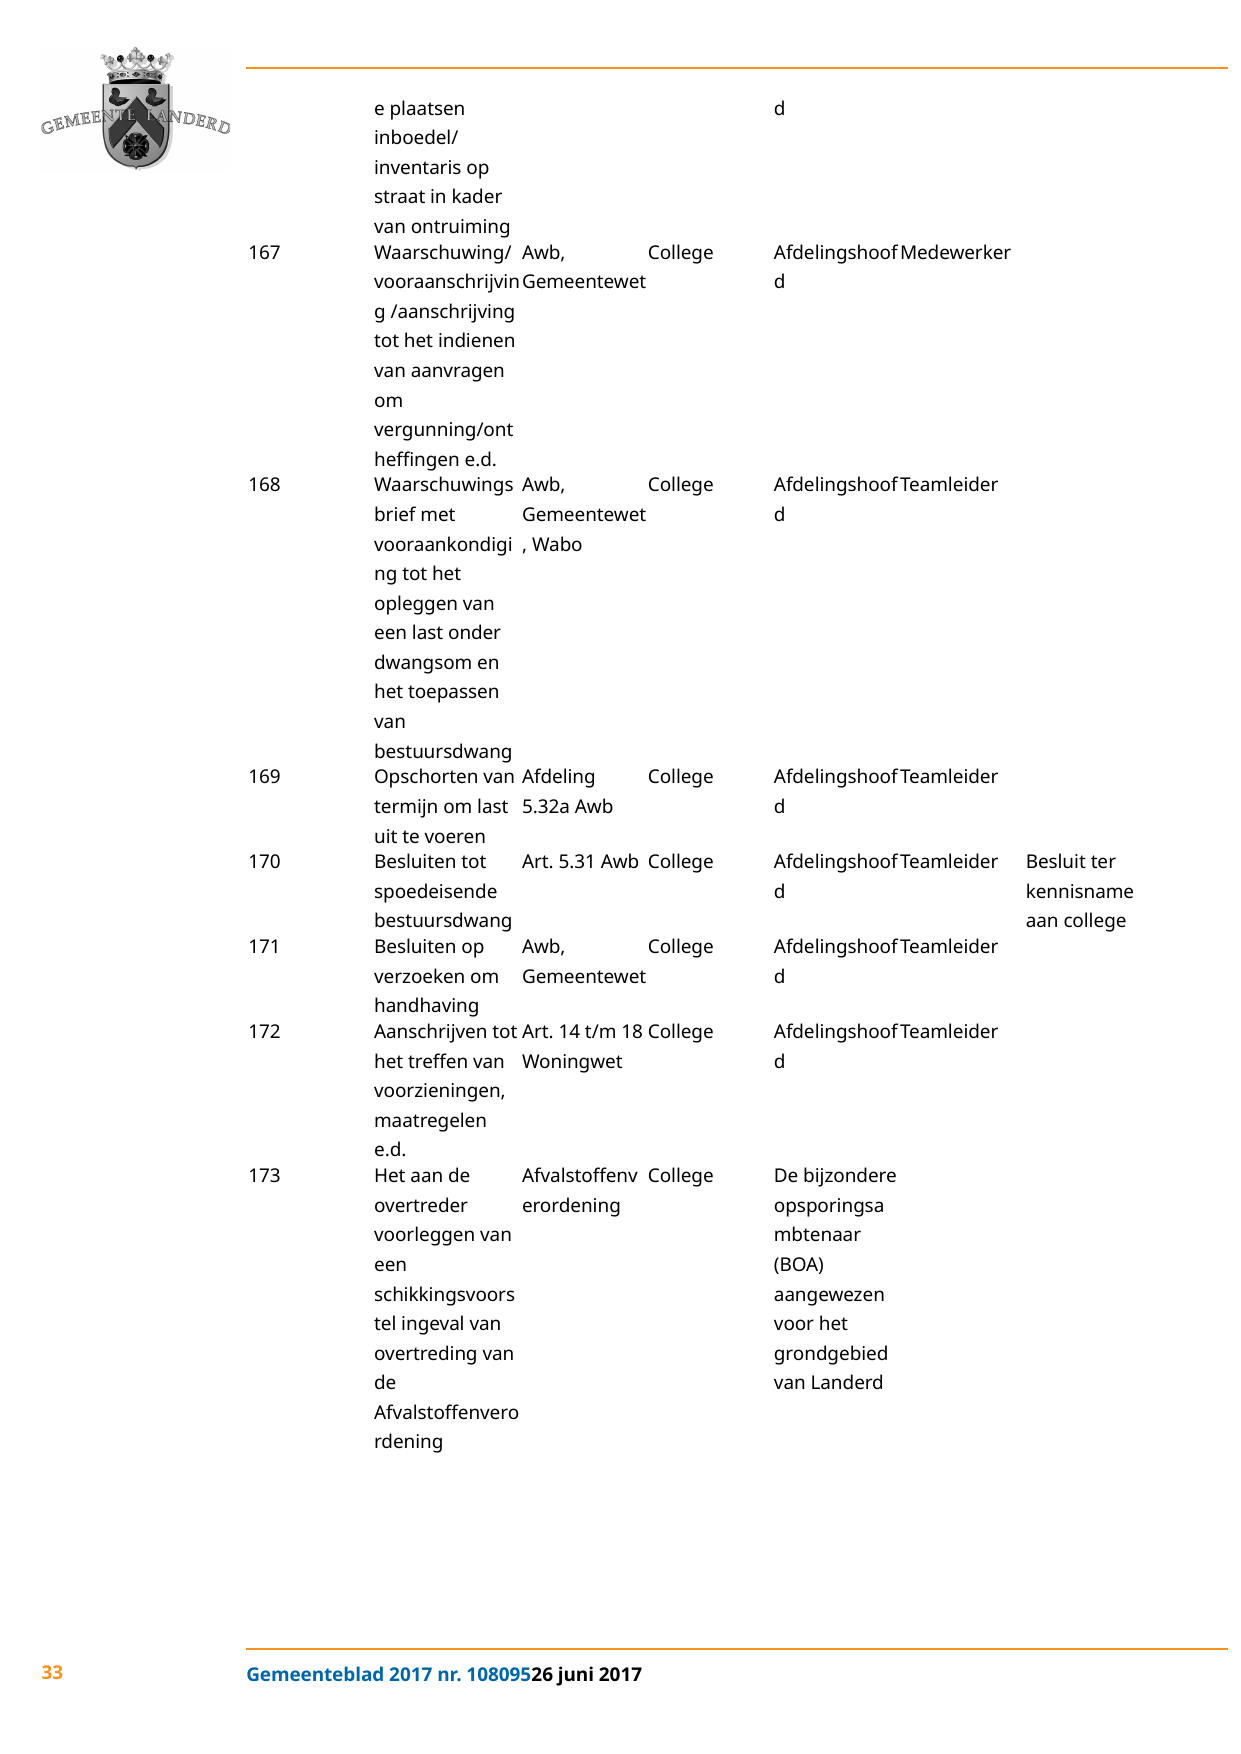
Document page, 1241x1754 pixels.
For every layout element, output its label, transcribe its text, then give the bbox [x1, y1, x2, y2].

table_cell 170 [248, 849, 374, 933]
table_cell [1026, 934, 1152, 1018]
table_cell Afdelingshoofd [774, 934, 900, 1018]
table_cell Art. 14 t/m 18 Woningwet [522, 1018, 648, 1162]
table_cell 172 [248, 1018, 374, 1162]
table_cell Awb, Gemeentewet [522, 239, 648, 472]
table_cell [900, 1163, 1026, 1454]
table_cell Opschorten van termijn om last uit te voeren [374, 764, 522, 848]
table_cell 168 [248, 472, 374, 764]
picture [41, 47, 231, 172]
table_cell Afdelingshoofd [774, 472, 900, 764]
table_cell Waarschuwing/vooraanschrijving /aanschrijving tot het indienen van aanvragen om vergunning/ontheffingen e.d. [374, 239, 522, 472]
table_cell [1026, 239, 1152, 472]
table_cell e plaatsen inboedel/ inventaris op straat in kader van ontruiming [374, 95, 522, 239]
table_cell Awb, Gemeentewet [522, 934, 648, 1018]
table_cell [248, 95, 374, 239]
table_cell Besluiten tot spoedeisende bestuursdwang [374, 849, 522, 933]
table_cell Waarschuwingsbrief met vooraankondiging tot het opleggen van een last onder dwangsom en het toepassen van bestuursdwang [374, 472, 522, 764]
table_cell College [648, 472, 774, 764]
table_cell Besluiten op verzoeken om handhaving [374, 934, 522, 1018]
table_cell Afdelingshoofd [774, 1018, 900, 1162]
table_cell 173 [248, 1163, 374, 1454]
table_cell Medewerker [900, 239, 1026, 472]
table_cell Teamleider [900, 472, 1026, 764]
table_cell Teamleider [900, 849, 1026, 933]
table_cell College [648, 764, 774, 848]
table_cell De bijzondere opsporingsambtenaar (BOA) aangewezen voor het grondgebied van Landerd [774, 1163, 900, 1454]
table_cell Teamleider [900, 1018, 1026, 1162]
table_cell [522, 95, 648, 239]
table_cell Afdelingshoofd [774, 764, 900, 848]
table_cell [1026, 1018, 1152, 1162]
table_cell College [648, 849, 774, 933]
table_cell College [648, 934, 774, 1018]
table_cell College [648, 1018, 774, 1162]
table_cell [648, 95, 774, 239]
table_cell Awb, Gemeentewet, Wabo [522, 472, 648, 764]
table_cell Afdelingshoofd [774, 239, 900, 472]
table_cell [900, 95, 1026, 239]
table_cell Afvalstoffenverordening [522, 1163, 648, 1454]
table_cell Afdelingshoofd [774, 849, 900, 933]
table_cell Het aan de overtreder voorleggen van een schikkingsvoorstel ingeval van overtreding van de Afvalstoffenverordening [374, 1163, 522, 1454]
table_cell [1026, 1163, 1152, 1454]
table_cell Besluit ter kennisname aan college [1026, 849, 1152, 933]
table_cell [1026, 764, 1152, 848]
table_cell Afdeling 5.32a Awb [522, 764, 648, 848]
table_cell 169 [248, 764, 374, 848]
table_cell d [774, 95, 900, 239]
table_cell 167 [248, 239, 374, 472]
table_cell Teamleider [900, 764, 1026, 848]
table_cell College [648, 239, 774, 472]
table_cell [1026, 472, 1152, 764]
table_cell College [648, 1163, 774, 1454]
table_cell Aanschrijven tot het treffen van voorzieningen, maatregelen e.d. [374, 1018, 522, 1162]
table_cell Art. 5.31 Awb [522, 849, 648, 933]
table_cell Teamleider [900, 934, 1026, 1018]
table_cell 171 [248, 934, 374, 1018]
table_cell [1026, 95, 1152, 239]
